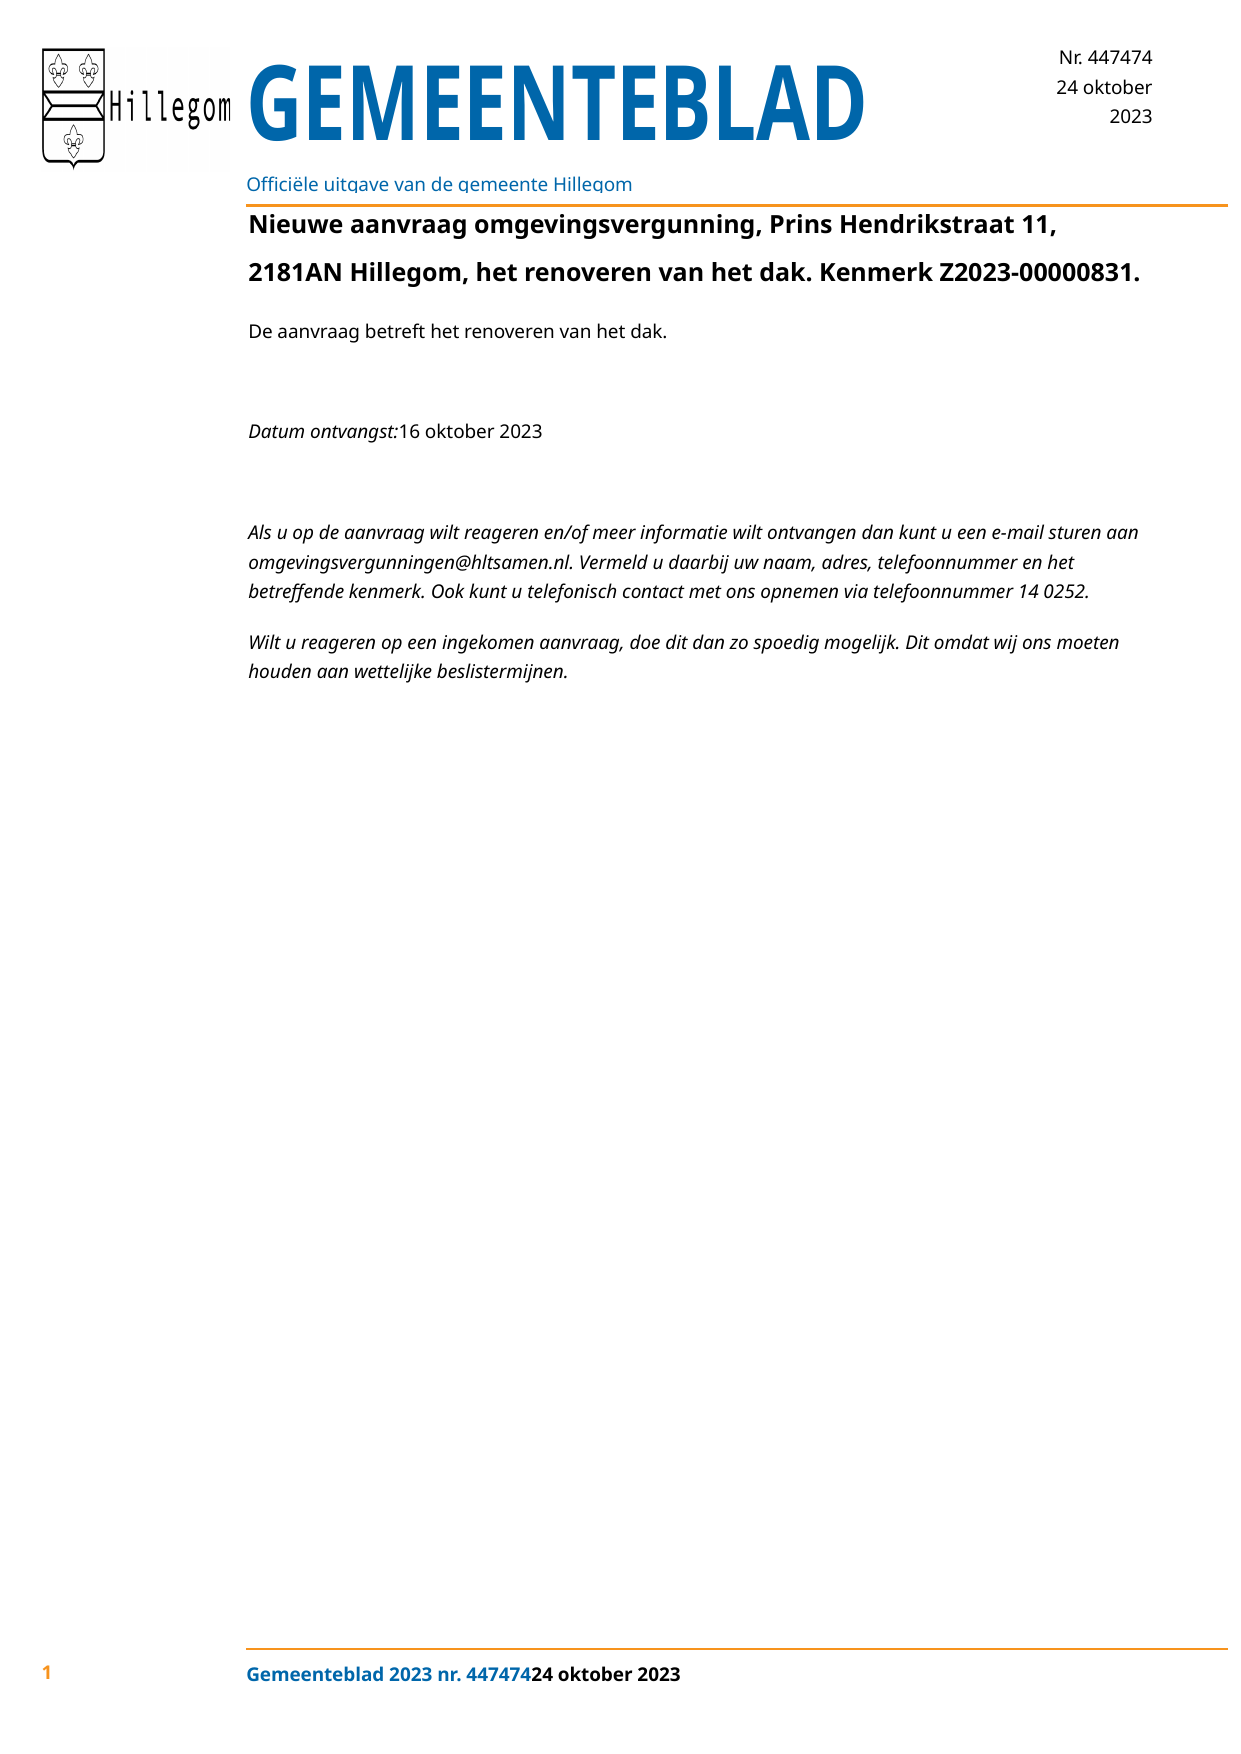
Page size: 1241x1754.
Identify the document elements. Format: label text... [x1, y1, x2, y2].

text Wilt u reageren op een ingekomen aanvraag, doe dit dan zo spoedig mogelijk. Dit omdat wij ons moeten houden aan wettelijke beslistermijnen. [248, 629, 1152, 684]
text Als u op de aanvraag wilt reageren en/of meer informatie wilt ontvangen dan kunt u een e-mail sturen aan omgevingsvergunningen@hltsamen.nl. Vermeld u daarbij uw naam, adres, telefoonnummer en het betreffende kenmerk. Ook kunt u telefonisch contact met ons opnemen via telefoonnummer 14 0252. [248, 519, 1152, 604]
text Nieuwe aanvraag omgevingsvergunning, Prins Hendrikstraat 11, 2181AN Hillegom, het renoveren van het dak. Kenmerk Z2023-00000831. [248, 207, 1152, 288]
picture [41, 47, 231, 172]
text Datum ontvangst:16 oktober 2023 [248, 419, 1152, 444]
text De aanvraag betreft het renoveren van het dak. [248, 318, 1152, 344]
